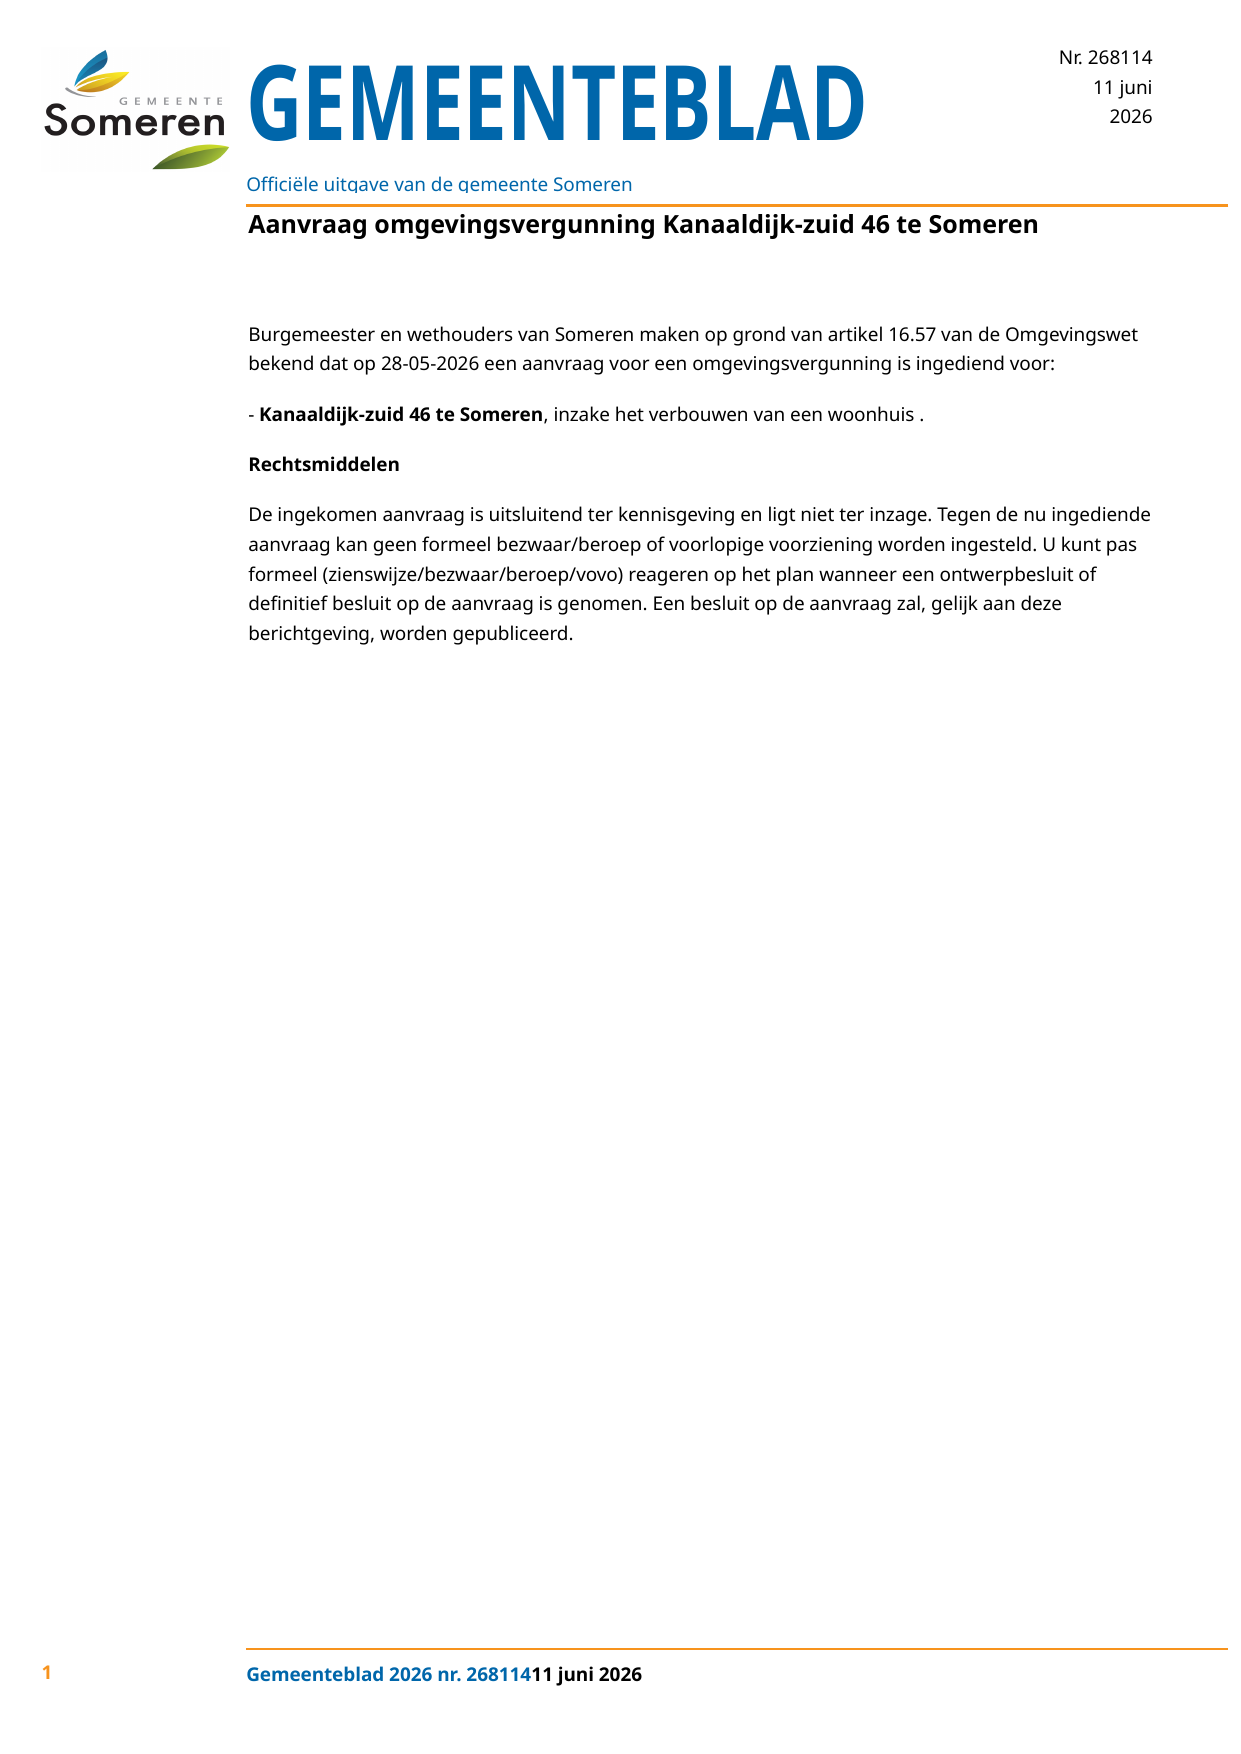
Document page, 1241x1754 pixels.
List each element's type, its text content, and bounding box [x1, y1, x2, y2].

picture [41, 47, 231, 172]
text Aanvraag omgevingsvergunning Kanaaldijk-zuid 46 te Someren [248, 207, 1152, 241]
text Burgemeester en wethouders van Someren maken op grond van artikel 16.57 van de Omgevingswet bekend dat op 28-05-2026 een aanvraag voor een omgevingsvergunning is ingediend voor: [248, 321, 1152, 376]
text Rechtsmiddelen [248, 451, 1152, 477]
text - Kanaaldijk-zuid 46 te Someren, inzake het verbouwen van een woonhuis . [248, 401, 1152, 426]
text De ingekomen aanvraag is uitsluitend ter kennisgeving en ligt niet ter inzage. Tegen de nu ingediende aanvraag kan geen formeel bezwaar/beroep of voorlopige voorziening worden ingesteld. U kunt pas formeel (zienswijze/bezwaar/beroep/vovo) reageren op het plan wanneer een ontwerpbesluit of definitief besluit op de aanvraag is genomen. Een besluit op de aanvraag zal, gelijk aan deze berichtgeving, worden gepubliceerd. [248, 502, 1152, 646]
